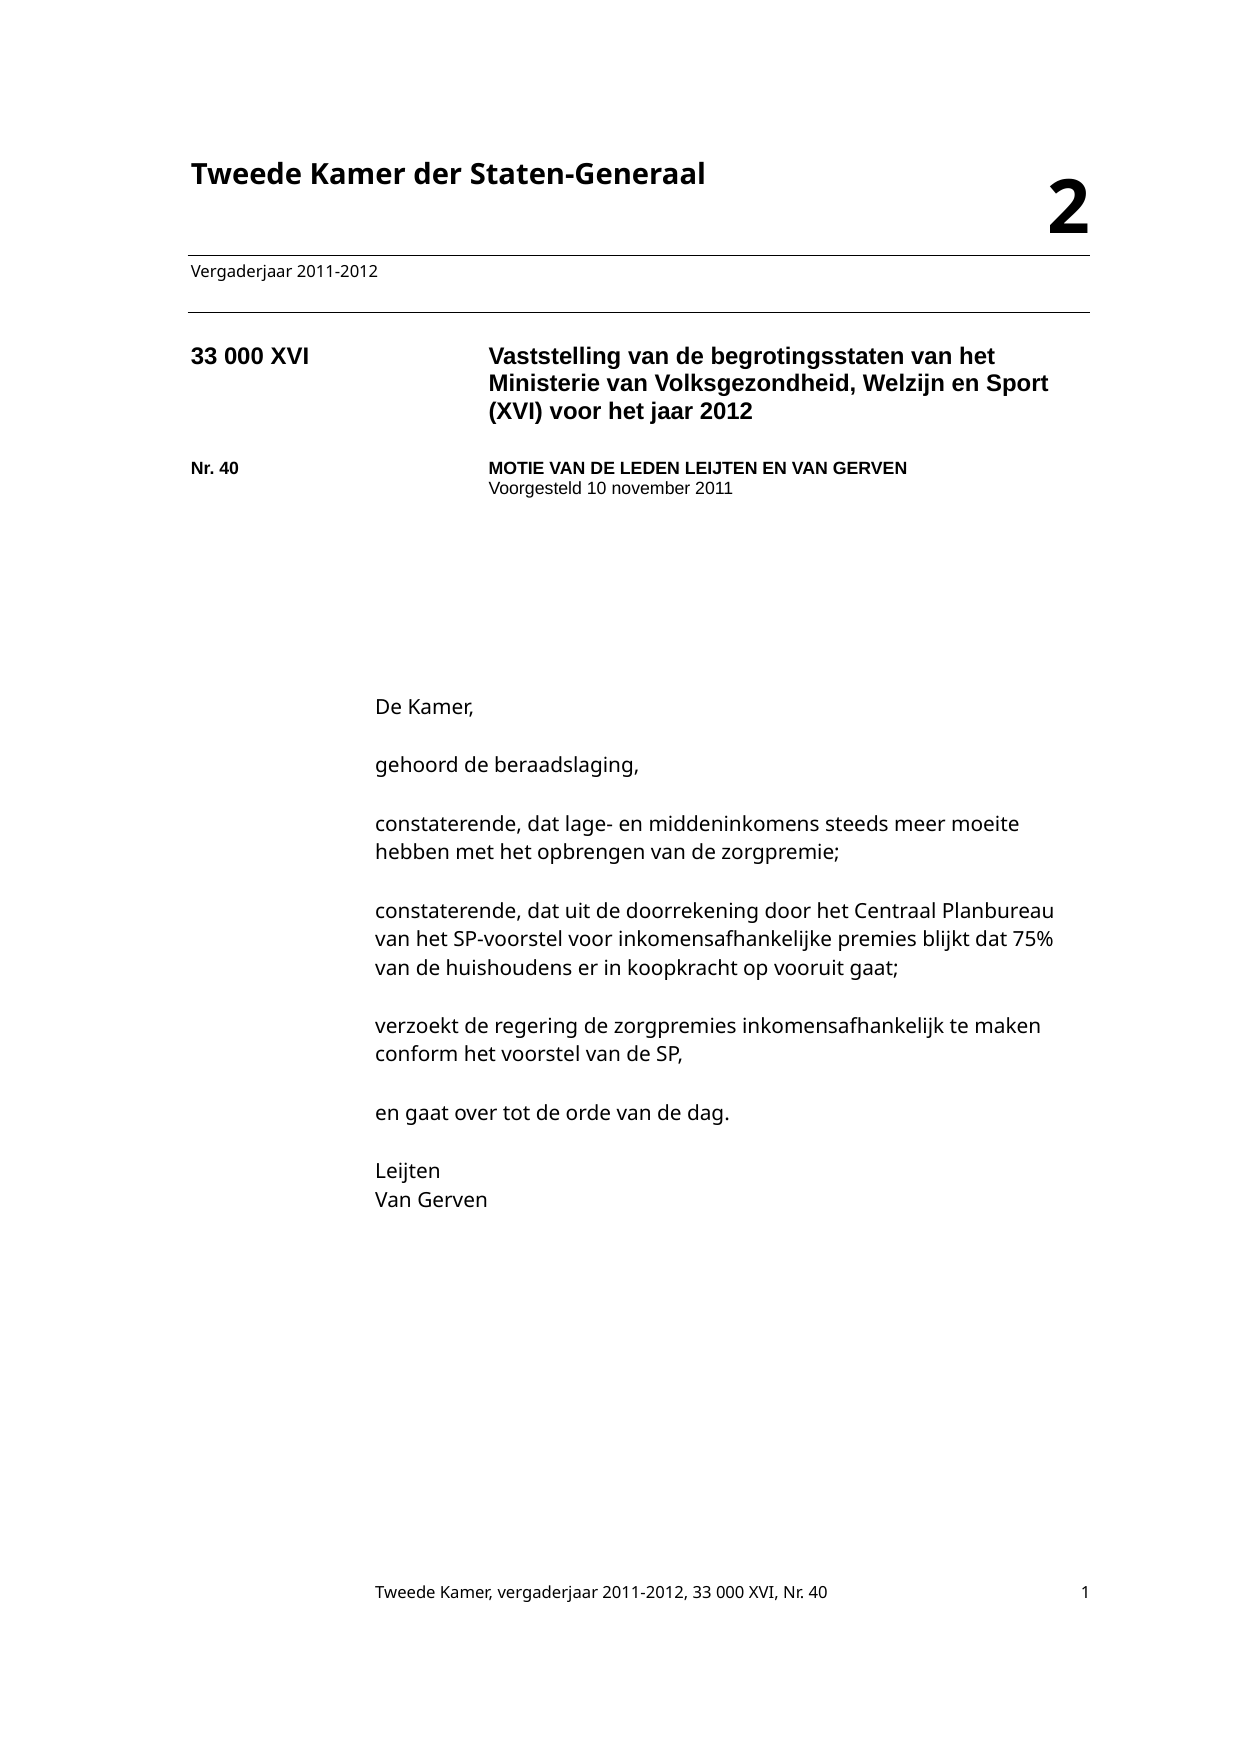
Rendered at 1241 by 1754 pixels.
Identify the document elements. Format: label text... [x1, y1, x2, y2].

text verzoekt de regering de zorgpremies inkomensafhankelijk te maken conform het voorstel van de SP, [375, 1011, 1090, 1068]
text gehoord de beraadslaging, [375, 751, 1090, 779]
table_cell 33 000 XVI [188, 339, 485, 454]
text constaterende, dat uit de doorrekening door het Centraal Planbureau van het SP-voorstel voor inkomensafhankelijke premies blijkt dat 75% van de huishoudens er in koopkracht op vooruit gaat; [375, 896, 1090, 981]
table_header 2 [910, 150, 1090, 255]
table_cell MOTIE VAN DE LEDEN LEIJTEN EN VAN GERVEN Voorgesteld 10 november 2011 [485, 455, 1090, 573]
table_cell [188, 313, 485, 339]
text constaterende, dat lage- en middeninkomens steeds meer moeite hebben met het opbrengen van de zorgpremie; [375, 809, 1090, 866]
text Van Gerven [375, 1185, 1090, 1213]
text Leijten [375, 1156, 1090, 1185]
table_cell Nr. 40 [188, 455, 485, 573]
table_cell Vergaderjaar 2011-2012 [188, 256, 485, 312]
table_cell [485, 313, 1090, 339]
text De Kamer, [375, 692, 1090, 721]
table_cell [485, 256, 1090, 312]
table_cell Vaststelling van de begrotingsstaten van het Ministerie van Volksgezondheid, Welzijn en Sport (XVI) voor het jaar 2012 [485, 339, 1090, 454]
text en gaat over tot de orde van de dag. [375, 1098, 1090, 1126]
table_header Tweede Kamer der Staten-Generaal [188, 150, 909, 255]
